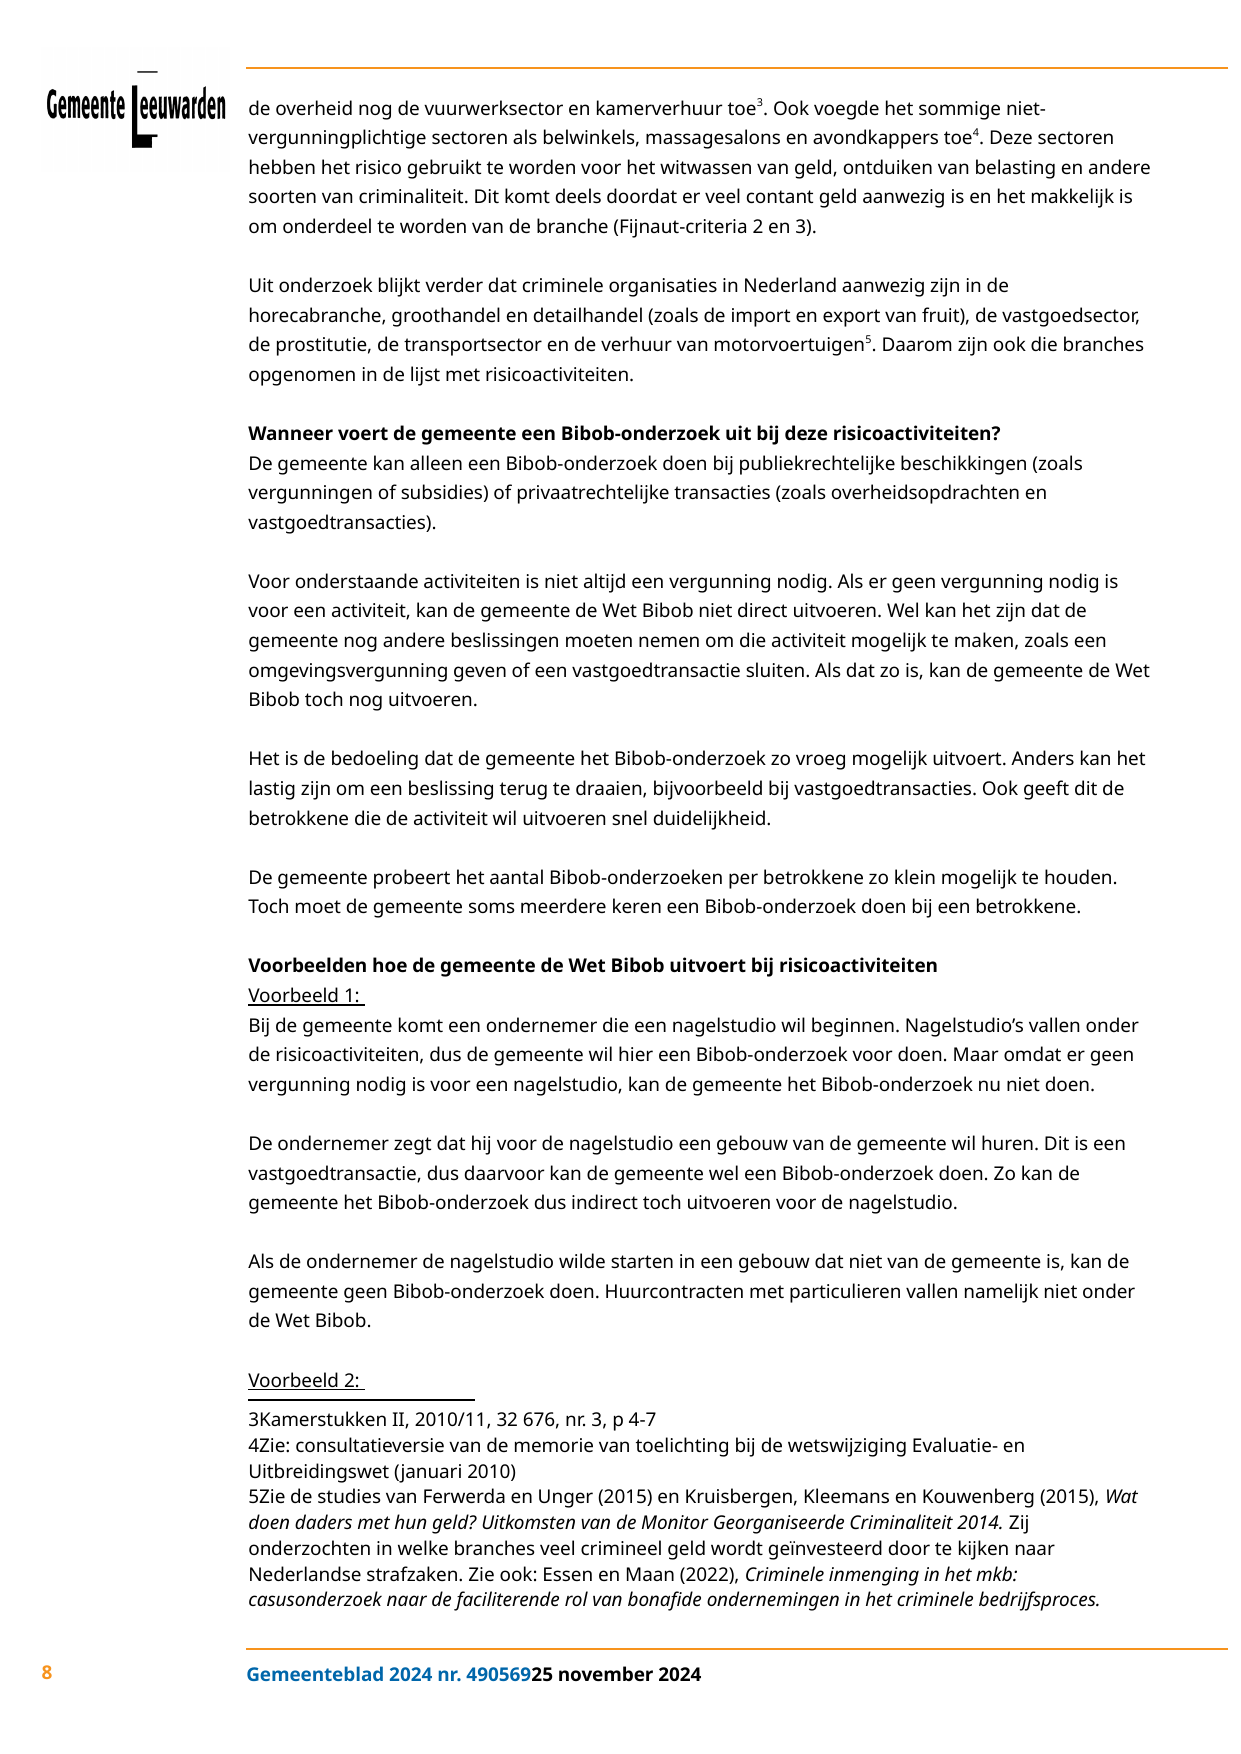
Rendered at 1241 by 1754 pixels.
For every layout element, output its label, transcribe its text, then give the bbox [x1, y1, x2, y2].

text Het is de bedoeling dat de gemeente het Bibob-onderzoek zo vroeg mogelijk uitvoert. Anders kan het lastig zijn om een beslissing terug te draaien, bijvoorbeeld bij vastgoedtransacties. Ook geeft dit de betrokkene die de activiteit wil uitvoeren snel duidelijkheid. [248, 746, 1152, 831]
text Uit onderzoek blijkt verder dat criminele organisaties in Nederland aanwezig zijn in de horecabranche, groothandel en detailhandel (zoals de import en export van fruit), de vastgoedsector, de prostitutie, de transportsector en de verhuur van motorvoertuigen. Daarom zijn ook die branches opgenomen in de lijst met risicoactiviteiten. [248, 272, 1152, 387]
text Zie de studies van Ferwerda en Unger (2015) en Kruisbergen, Kleemans en Kouwenberg (2015), Wat doen daders met hun geld? Uitkomsten van de Monitor Georganiseerde Criminaliteit 2014. Zij onderzochten in welke branches veel crimineel geld wordt geïnvesteerd door te kijken naar Nederlandse strafzaken. Zie ook: Essen en Maan (2022), Criminele inmenging in het mkb: casusonderzoek naar de faciliterende rol van bonafide ondernemingen in het criminele bedrijfsproces. [248, 1483, 1152, 1612]
text Voorbeeld 2: [248, 1367, 1152, 1393]
text Voorbeelden hoe de gemeente de Wet Bibob uitvoert bij risicoactiviteiten [248, 953, 1152, 978]
text Als de ondernemer de nagelstudio wilde starten in een gebouw dat niet van de gemeente is, kan de gemeente geen Bibob-onderzoek doen. Huurcontracten met particulieren vallen namelijk niet onder de Wet Bibob. [248, 1248, 1152, 1333]
text Wanneer voert de gemeente een Bibob-onderzoek uit bij deze risicoactiviteiten? [248, 420, 1152, 446]
text Kamerstukken II, 2010/11, 32 676, nr. 3, p 4-7 [248, 1406, 1152, 1432]
text Voor onderstaande activiteiten is niet altijd een vergunning nodig. Als er geen vergunning nodig is voor een activiteit, kan de gemeente de Wet Bibob niet direct uitvoeren. Wel kan het zijn dat de gemeente nog andere beslissingen moeten nemen om die activiteit mogelijk te maken, zoals een omgevingsvergunning geven of een vastgoedtransactie sluiten. Als dat zo is, kan de gemeente de Wet Bibob toch nog uitvoeren. [248, 568, 1152, 712]
text Zie: consultatieversie van de memorie van toelichting bij de wetswijziging Evaluatie- en Uitbreidingswet (januari 2010) [248, 1432, 1152, 1483]
text Bij de gemeente komt een ondernemer die een nagelstudio wil beginnen. Nagelstudio’s vallen onder de risicoactiviteiten, dus de gemeente wil hier een Bibob-onderzoek voor doen. Maar omdat er geen vergunning nodig is voor een nagelstudio, kan de gemeente het Bibob-onderzoek nu niet doen. [248, 1012, 1152, 1097]
picture [41, 47, 231, 172]
text De gemeente kan alleen een Bibob-onderzoek doen bij publiekrechtelijke beschikkingen (zoals vergunningen of subsidies) of privaatrechtelijke transacties (zoals overheidsopdrachten en vastgoedtransacties). [248, 450, 1152, 535]
text de overheid nog de vuurwerksector en kamerverhuur toe. Ook voegde het sommige niet-vergunningplichtige sectoren als belwinkels, massagesalons en avondkappers toe. Deze sectoren hebben het risico gebruikt te worden voor het witwassen van geld, ontduiken van belasting en andere soorten van criminaliteit. Dit komt deels doordat er veel contant geld aanwezig is en het makkelijk is om onderdeel te worden van de branche (Fijnaut-criteria 2 en 3). [248, 95, 1152, 239]
text Voorbeeld 1: [248, 982, 1152, 1008]
text De gemeente probeert het aantal Bibob-onderzoeken per betrokkene zo klein mogelijk te houden. Toch moet de gemeente soms meerdere keren een Bibob-onderzoek doen bij een betrokkene. [248, 864, 1152, 919]
text De ondernemer zegt dat hij voor de nagelstudio een gebouw van de gemeente wil huren. Dit is een vastgoedtransactie, dus daarvoor kan de gemeente wel een Bibob-onderzoek doen. Zo kan de gemeente het Bibob-onderzoek dus indirect toch uitvoeren voor de nagelstudio. [248, 1130, 1152, 1215]
